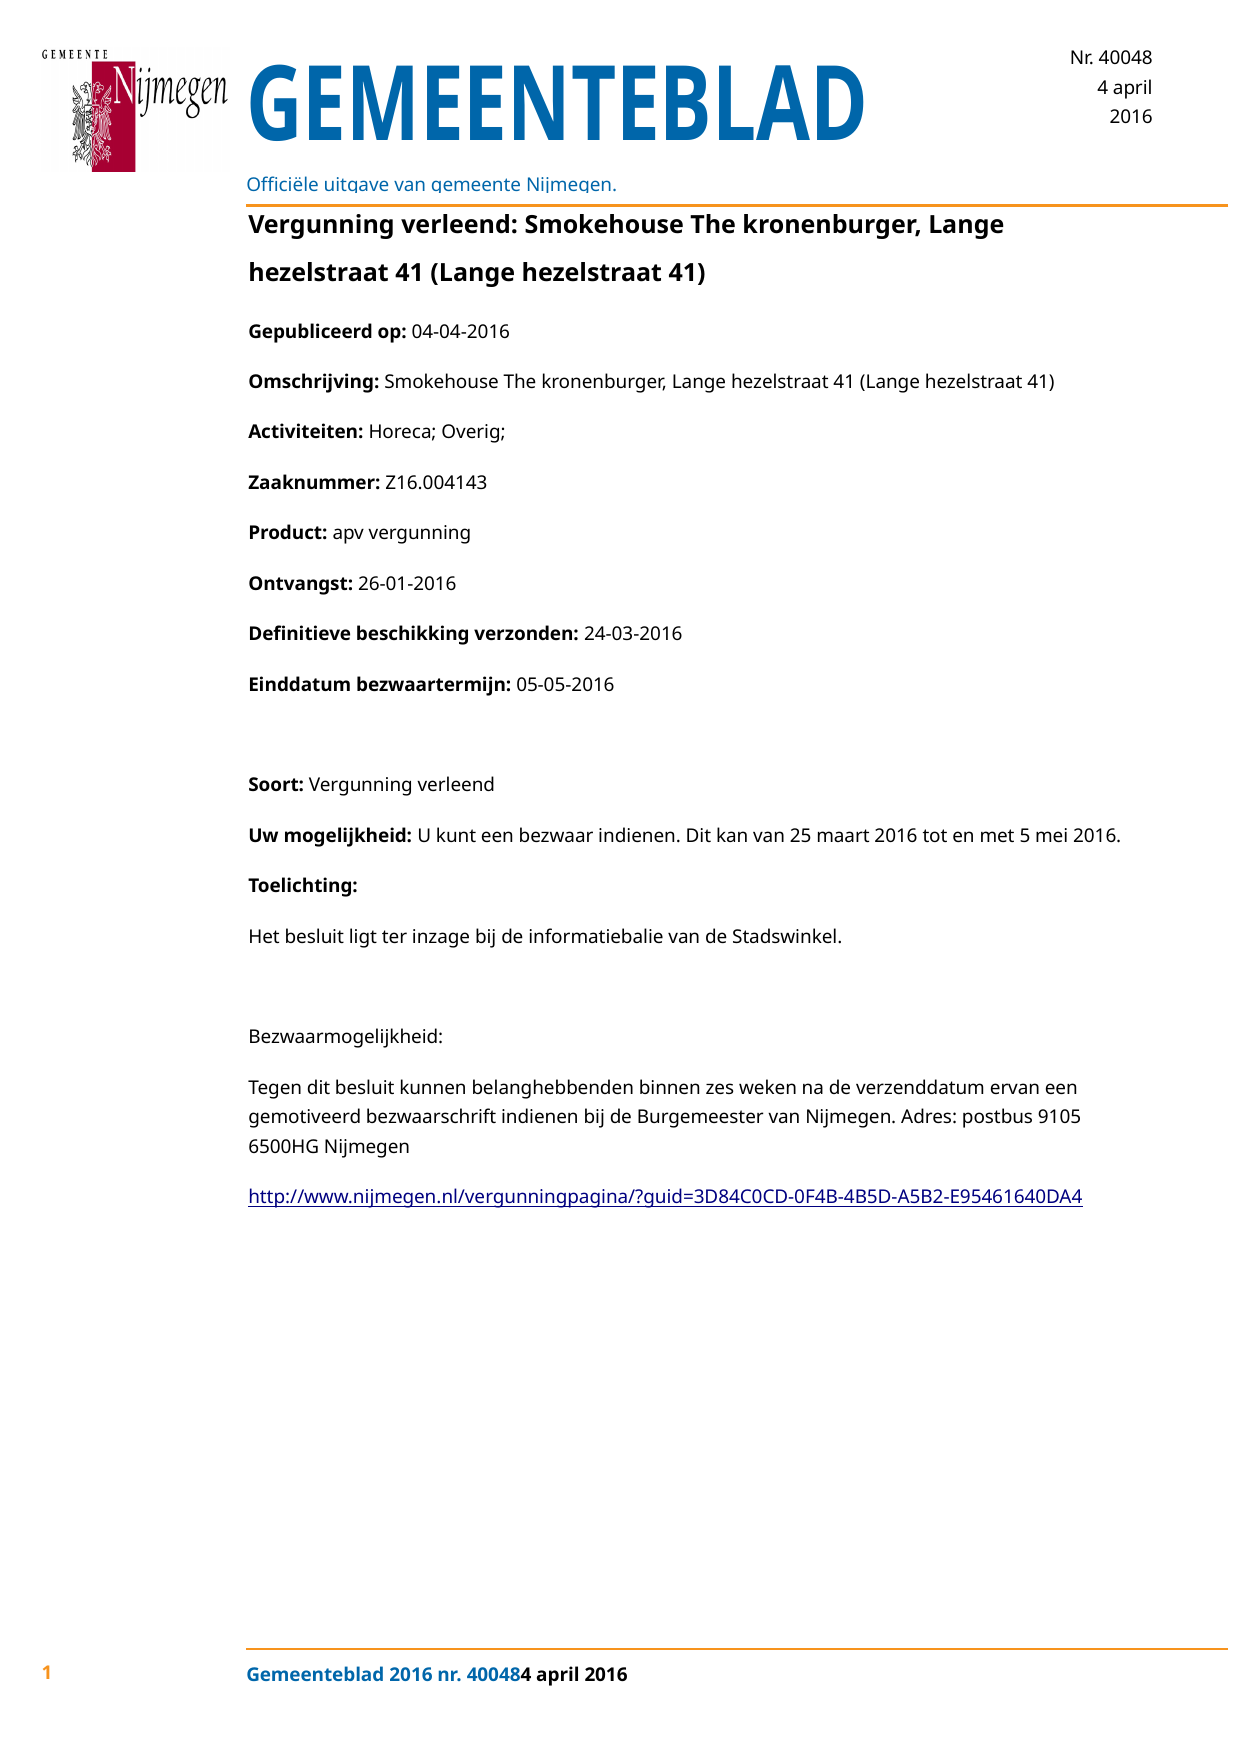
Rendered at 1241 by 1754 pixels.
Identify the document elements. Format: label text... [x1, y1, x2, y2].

text Activiteiten: Horeca; Overig; [248, 419, 1152, 444]
text Einddatum bezwaartermijn: 05-05-2016 [248, 671, 1152, 697]
picture [41, 47, 231, 172]
text Definitieve beschikking verzonden: 24-03-2016 [248, 620, 1152, 646]
text Zaaknummer: Z16.004143 [248, 469, 1152, 495]
text Ontvangst: 26-01-2016 [248, 570, 1152, 596]
text Soort: Vergunning verleend [248, 772, 1152, 797]
text Product: apv vergunning [248, 519, 1152, 545]
text Vergunning verleend: Smokehouse The kronenburger, Lange hezelstraat 41 (Lange hezelstraat 41) [248, 207, 1152, 288]
text Uw mogelijkheid: U kunt een bezwaar indienen. Dit kan van 25 maart 2016 tot en met 5 mei 2016. [248, 822, 1152, 848]
text Gepubliceerd op: 04-04-2016 [248, 318, 1152, 344]
text Bezwaarmogelijkheid: [248, 1024, 1152, 1049]
text http://www.nijmegen.nl/vergunningpagina/?guid=3D84C0CD-0F4B-4B5D-A5B2-E95461640DA4 [248, 1184, 1152, 1209]
text Tegen dit besluit kunnen belanghebbenden binnen zes weken na de verzenddatum ervan een gemotiveerd bezwaarschrift indienen bij de Burgemeester van Nijmegen. Adres: postbus 9105 6500HG Nijmegen [248, 1074, 1152, 1159]
text Toelichting: [248, 872, 1152, 898]
text Het besluit ligt ter inzage bij de informatiebalie van de Stadswinkel. [248, 923, 1152, 949]
text Omschrijving: Smokehouse The kronenburger, Lange hezelstraat 41 (Lange hezelstraat 41) [248, 368, 1152, 394]
